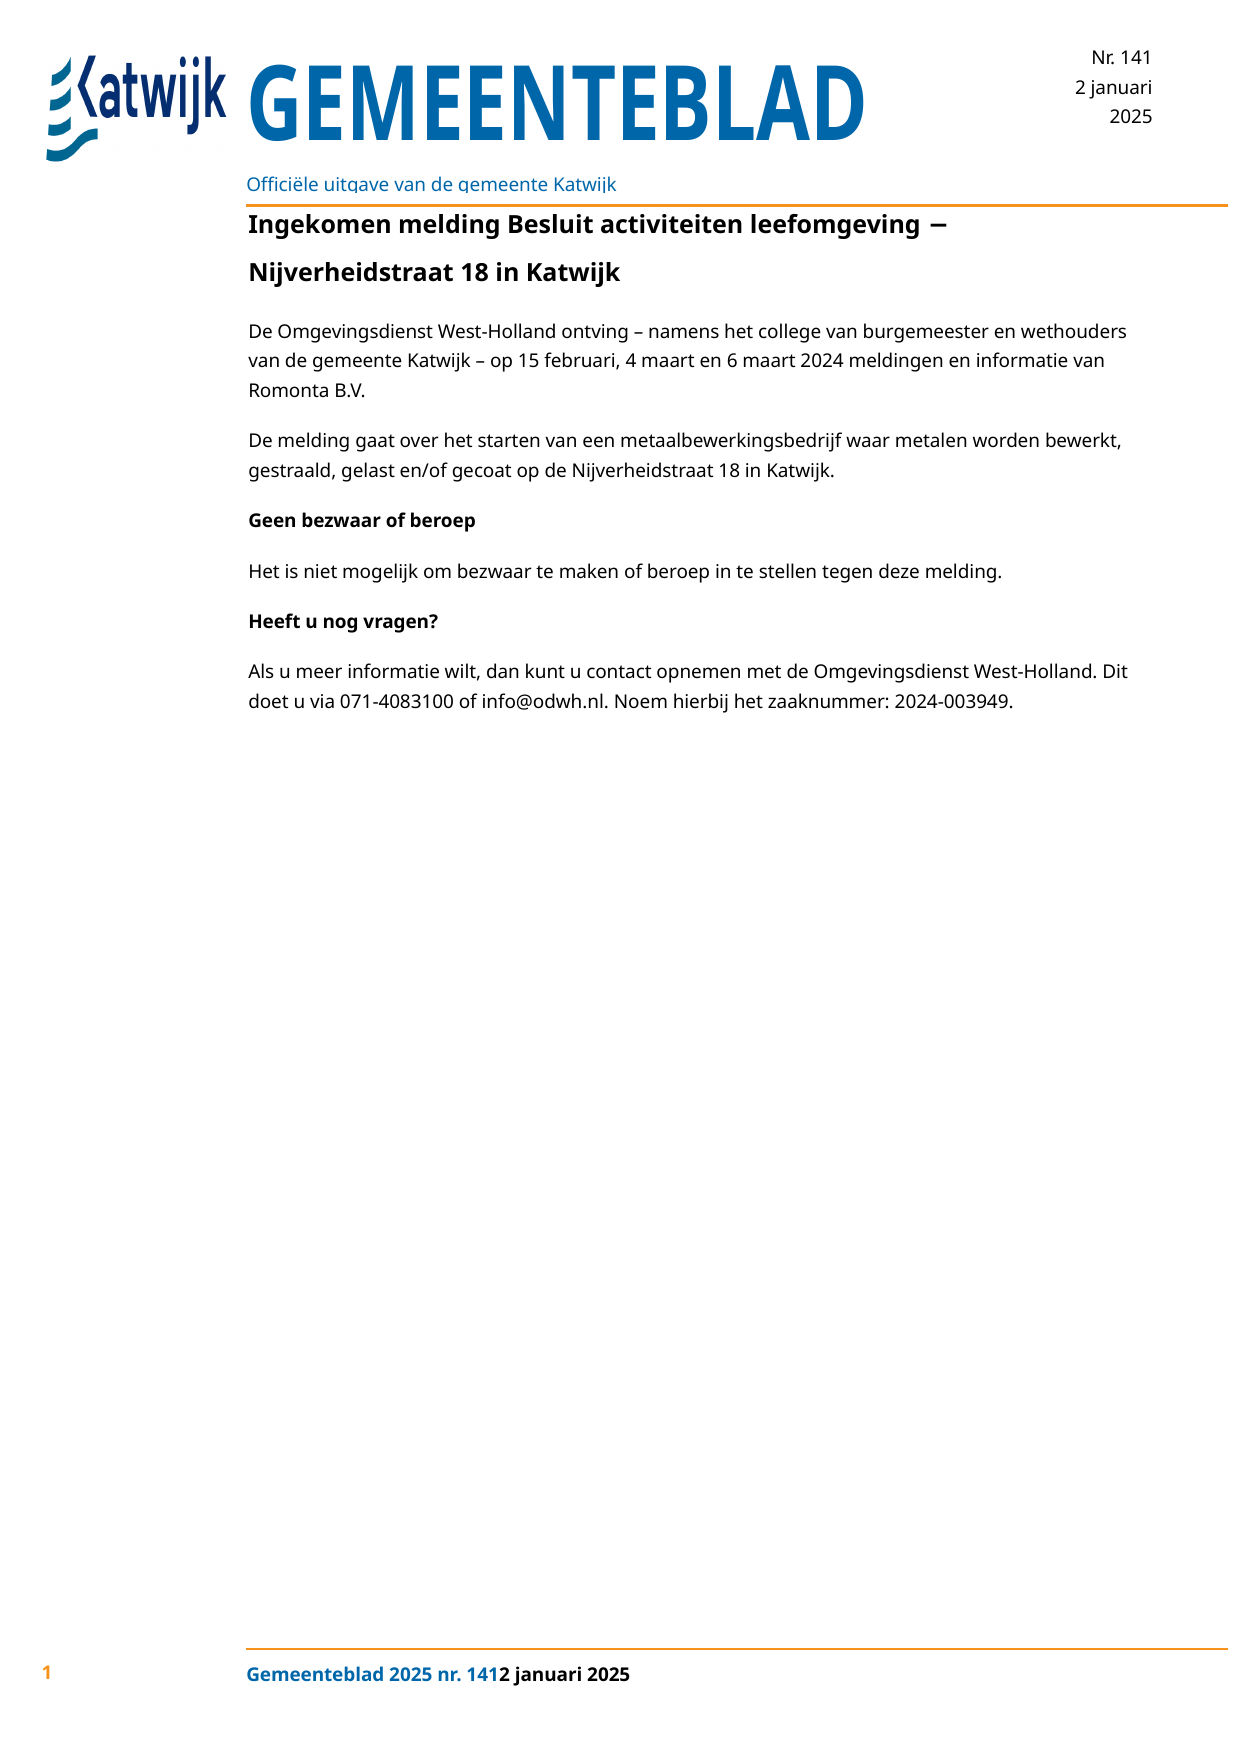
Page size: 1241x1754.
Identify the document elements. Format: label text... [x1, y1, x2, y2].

text De Omgevingsdienst West-Holland ontving – namens het college van burgemeester en wethouders van de gemeente Katwijk – op 15 februari, 4 maart en 6 maart 2024 meldingen en informatie van Romonta B.V. [248, 318, 1152, 403]
text Geen bezwaar of beroep [248, 507, 1152, 533]
text Als u meer informatie wilt, dan kunt u contact opnemen met de Omgevingsdienst West-Holland. Dit doet u via 071‑4083100 of info@odwh.nl. Noem hierbij het zaaknummer: 2024-003949. [248, 659, 1152, 714]
text Heeft u nog vragen? [248, 608, 1152, 634]
text Ingekomen melding Besluit activiteiten leefomgeving − Nijverheidstraat 18 in Katwijk [248, 207, 1152, 288]
text Het is niet mogelijk om bezwaar te maken of beroep in te stellen tegen deze melding. [248, 558, 1152, 584]
picture [41, 47, 231, 172]
text De melding gaat over het starten van een metaalbewerkingsbedrijf waar metalen worden bewerkt, gestraald, gelast en/of gecoat op de Nijverheidstraat 18 in Katwijk. [248, 427, 1152, 483]
